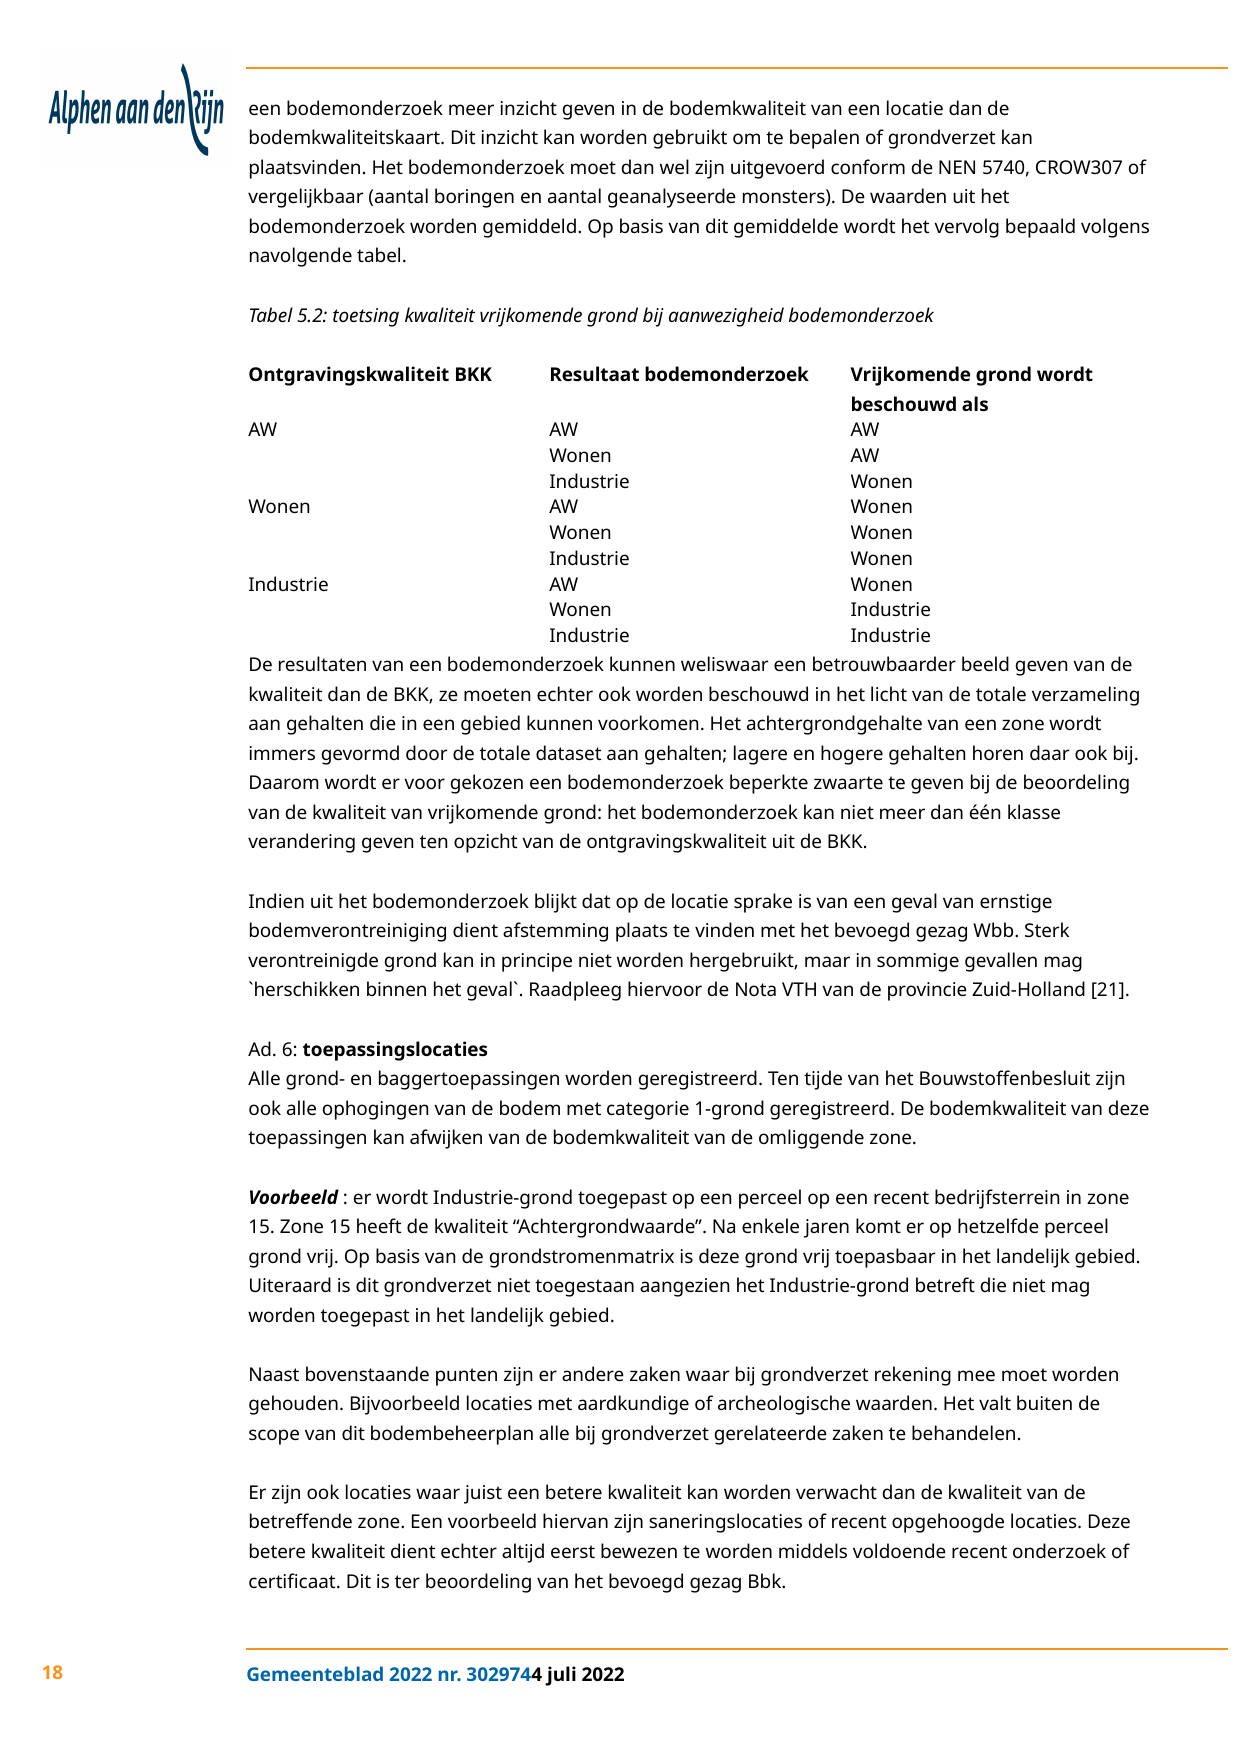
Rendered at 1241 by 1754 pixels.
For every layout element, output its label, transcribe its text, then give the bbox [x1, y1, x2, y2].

text De resultaten van een bodemonderzoek kunnen weliswaar een betrouwbaarder beeld geven van de kwaliteit dan de BKK, ze moeten echter ook worden beschouwd in het licht van de totale verzameling aan gehalten die in een gebied kunnen voorkomen. Het achtergrondgehalte van een zone wordt immers gevormd door de totale dataset aan gehalten; lagere en hogere gehalten horen daar ook bij. Daarom wordt er voor gekozen een bodemonderzoek beperkte zwaarte te geven bij de beoordeling van de kwaliteit van vrijkomende grond: het bodemonderzoek kan niet meer dan één klasse verandering geven ten opzicht van de ontgravingskwaliteit uit de BKK. [248, 651, 1152, 854]
table_cell AW [850, 442, 1152, 468]
table_cell Wonen [549, 597, 850, 622]
table_cell Wonen [248, 494, 549, 571]
table_header Resultaat bodemonderzoek [549, 361, 850, 416]
table_cell Wonen [850, 468, 1152, 494]
table_cell Industrie [549, 468, 850, 494]
table_cell Wonen [850, 519, 1152, 545]
table_cell Industrie [850, 597, 1152, 622]
table_cell AW [850, 416, 1152, 442]
text Er zijn ook locaties waar juist een betere kwaliteit kan worden verwacht dan de kwaliteit van de betreffende zone. Een voorbeeld hiervan zijn saneringslocaties of recent opgehoogde locaties. Deze betere kwaliteit dient echter altijd eerst bewezen te worden middels voldoende recent onderzoek of certificaat. Dit is ter beoordeling van het bevoegd gezag Bbk. [248, 1479, 1152, 1593]
table_cell AW [549, 416, 850, 442]
table_cell Wonen [850, 571, 1152, 597]
table_header Vrijkomende grond wordt beschouwd als [850, 361, 1152, 416]
text Ad. 6: toepassingslocaties [248, 1036, 1152, 1062]
table_cell Wonen [549, 519, 850, 545]
table_cell Wonen [850, 494, 1152, 519]
table_cell Industrie [549, 622, 850, 648]
text Indien uit het bodemonderzoek blijkt dat op de locatie sprake is van een geval van ernstige bodemverontreiniging dient afstemming plaats te vinden met het bevoegd gezag Wbb. Sterk verontreinigde grond kan in principe niet worden hergebruikt, maar in sommige gevallen mag `herschikken binnen het geval`. Raadpleeg hiervoor de Nota VTH van de provincie Zuid-Holland [21]. [248, 888, 1152, 1002]
text Alle grond- en baggertoepassingen worden geregistreerd. Ten tijde van het Bouwstoffenbesluit zijn ook alle ophogingen van de bodem met categorie 1-grond geregistreerd. De bodemkwaliteit van deze toepassingen kan afwijken van de bodemkwaliteit van de omliggende zone. [248, 1065, 1152, 1150]
table_cell Wonen [850, 545, 1152, 571]
table_cell AW [549, 494, 850, 519]
table_header Ontgravingskwaliteit BKK [248, 361, 549, 416]
table_cell AW [549, 571, 850, 597]
text Tabel 5.2: toetsing kwaliteit vrijkomende grond bij aanwezigheid bodemonderzoek [248, 302, 1152, 328]
text een bodemonderzoek meer inzicht geven in de bodemkwaliteit van een locatie dan de bodemkwaliteitskaart. Dit inzicht kan worden gebruikt om te bepalen of grondverzet kan plaatsvinden. Het bodemonderzoek moet dan wel zijn uitgevoerd conform de NEN 5740, CROW307 of vergelijkbaar (aantal boringen en aantal geanalyseerde monsters). De waarden uit het bodemonderzoek worden gemiddeld. Op basis van dit gemiddelde wordt het vervolg bepaald volgens navolgende tabel. [248, 95, 1152, 268]
picture [41, 47, 231, 172]
table_cell Industrie [248, 571, 549, 648]
table_cell Industrie [549, 545, 850, 571]
table_header Voorbeeld : er wordt Industrie-grond toegepast op een perceel op een recent bedrijfsterrein in zone 15. Zone 15 heeft de kwaliteit “Achtergrondwaarde”. Na enkele jaren komt er op hetzelfde perceel grond vrij. Op basis van de grondstromenmatrix is deze grond vrij toepasbaar in het landelijk gebied. Uiteraard is dit grondverzet niet toegestaan aangezien het Industrie-grond betreft die niet mag worden toegepast in het landelijk gebied. [248, 1184, 1152, 1328]
text Naast bovenstaande punten zijn er andere zaken waar bij grondverzet rekening mee moet worden gehouden. Bijvoorbeeld locaties met aardkundige of archeologische waarden. Het valt buiten de scope van dit bodembeheerplan alle bij grondverzet gerelateerde zaken te behandelen. [248, 1361, 1152, 1446]
table_cell AW [248, 416, 549, 494]
table_cell Wonen [549, 442, 850, 468]
table_cell Industrie [850, 622, 1152, 648]
